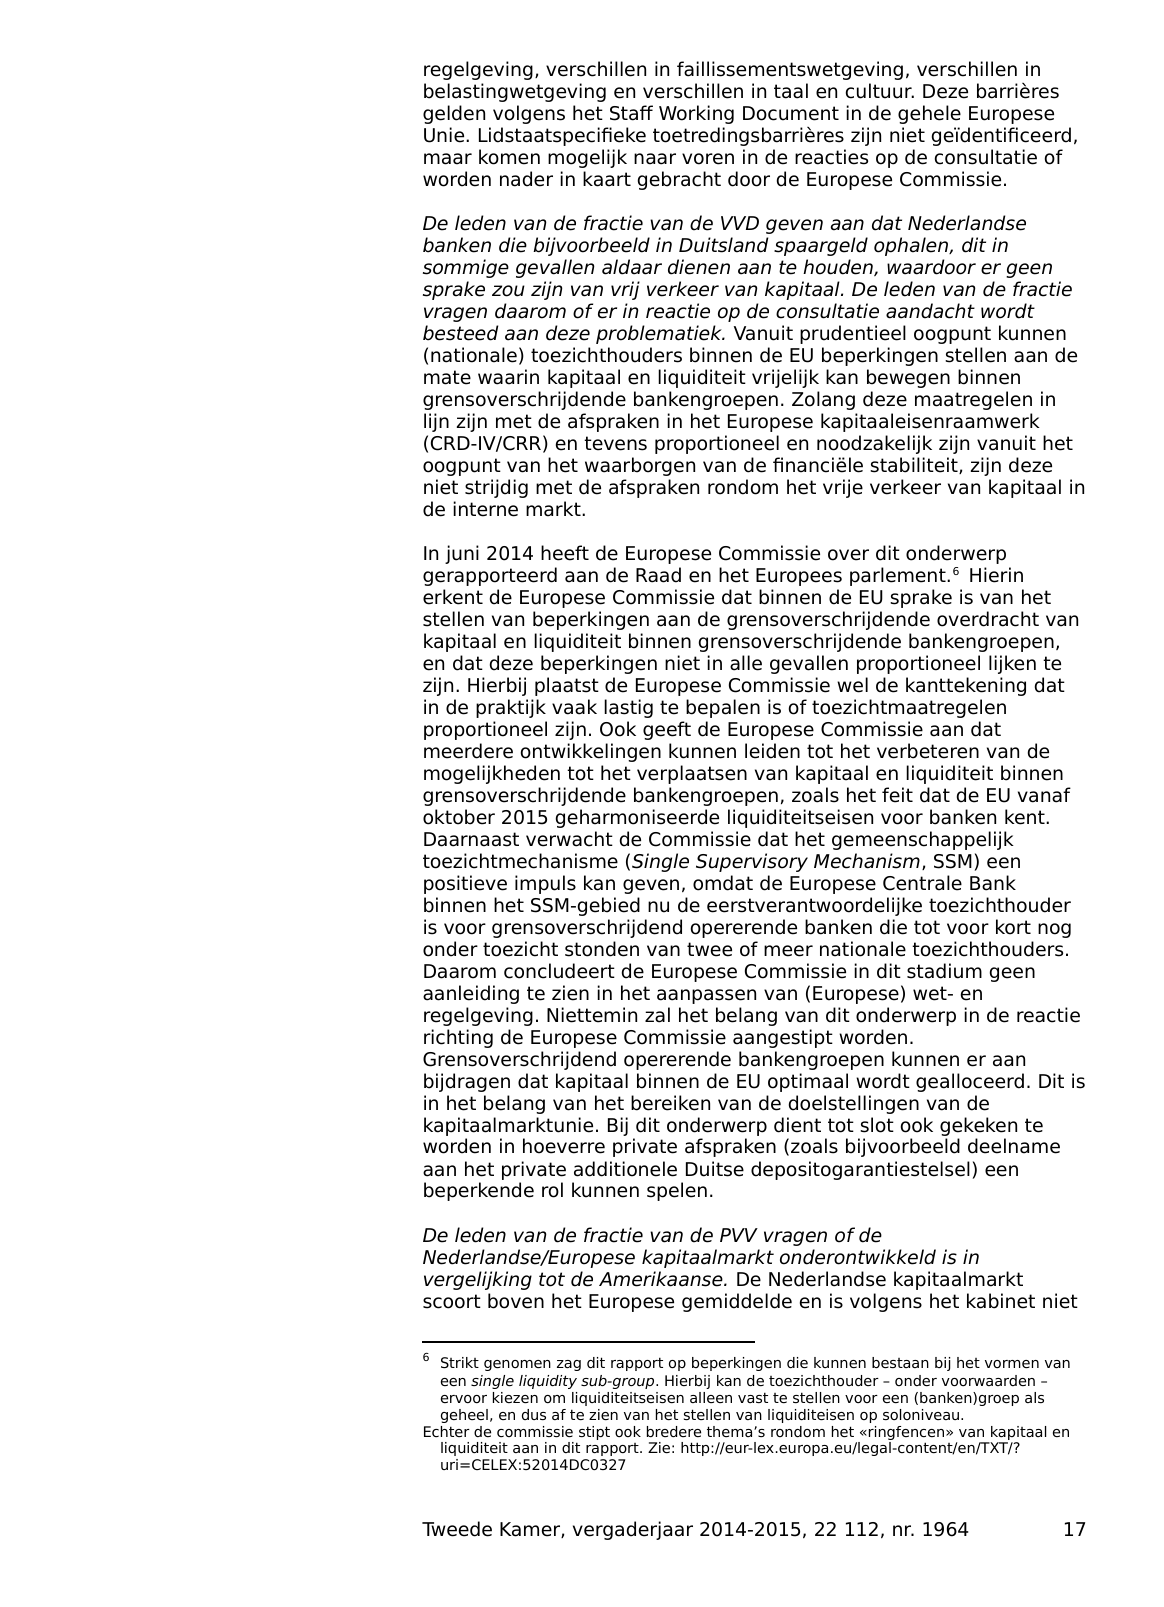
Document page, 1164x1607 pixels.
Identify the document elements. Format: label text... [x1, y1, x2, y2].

text regelgeving, verschillen in faillissementswetgeving, verschillen in belastingwetgeving en verschillen in taal en cultuur. Deze barrières gelden volgens het Staff Working Document in de gehele Europese Unie. Lidstaatspecifieke toetredingsbarrières zijn niet geïdentificeerd, maar komen mogelijk naar voren in de reacties op de consultatie of worden nader in kaart gebracht door de Europese Commissie. [422, 59, 1087, 191]
text De leden van de fractie van de VVD geven aan dat Nederlandse banken die bijvoorbeeld in Duitsland spaargeld ophalen, dit in sommige gevallen aldaar dienen aan te houden, waardoor er geen sprake zou zijn van vrij verkeer van kapitaal. De leden van de fractie vragen daarom of er in reactie op de consultatie aandacht wordt besteed aan deze problematiek. Vanuit prudentieel oogpunt kunnen (nationale) toezichthouders binnen de EU beperkingen stellen aan de mate waarin kapitaal en liquiditeit vrijelijk kan bewegen binnen grensoverschrijdende bankengroepen. Zolang deze maatregelen in lijn zijn met de afspraken in het Europese kapitaaleisenraamwerk (CRD-IV/CRR) en tevens proportioneel en noodzakelijk zijn vanuit het oogpunt van het waarborgen van de financiële stabiliteit, zijn deze niet strijdig met de afspraken rondom het vrije verkeer van kapitaal in de interne markt. [422, 213, 1087, 521]
text Strikt genomen zag dit rapport op beperkingen die kunnen bestaan bij het vormen van een single liquidity sub-group. Hierbij kan de toezichthouder – onder voorwaarden – ervoor kiezen om liquiditeitseisen alleen vast te stellen voor een (banken)groep als geheel, en dus af te zien van het stellen van liquiditeisen op soloniveau. [422, 1351, 1087, 1424]
text Echter de commissie stipt ook bredere thema’s rondom het «ringfencen» van kapitaal en liquiditeit aan in dit rapport. Zie: http://eur-lex.europa.eu/legal-content/en/TXT/?uri=CELEX:52014DC0327 [422, 1424, 1087, 1474]
text In juni 2014 heeft de Europese Commissie over dit onderwerp gerapporteerd aan de Raad en het Europees parlement. Hierin erkent de Europese Commissie dat binnen de EU sprake is van het stellen van beperkingen aan de grensoverschrijdende overdracht van kapitaal en liquiditeit binnen grensoverschrijdende bankengroepen, en dat deze beperkingen niet in alle gevallen proportioneel lijken te zijn. Hierbij plaatst de Europese Commissie wel de kanttekening dat in de praktijk vaak lastig te bepalen is of toezichtmaatregelen proportioneel zijn. Ook geeft de Europese Commissie aan dat meerdere ontwikkelingen kunnen leiden tot het verbeteren van de mogelijkheden tot het verplaatsen van kapitaal en liquiditeit binnen grensoverschrijdende bankengroepen, zoals het feit dat de EU vanaf oktober 2015 geharmoniseerde liquiditeitseisen voor banken kent. Daarnaast verwacht de Commissie dat het gemeenschappelijk toezichtmechanisme (Single Supervisory Mechanism, SSM) een positieve impuls kan geven, omdat de Europese Centrale Bank binnen het SSM-gebied nu de eerstverantwoordelijke toezichthouder is voor grensoverschrijdend opererende banken die tot voor kort nog onder toezicht stonden van twee of meer nationale toezichthouders. Daarom concludeert de Europese Commissie in dit stadium geen aanleiding te zien in het aanpassen van (Europese) wet- en regelgeving. Niettemin zal het belang van dit onderwerp in de reactie richting de Europese Commissie aangestipt worden. Grensoverschrijdend opererende bankengroepen kunnen er aan bijdragen dat kapitaal binnen de EU optimaal wordt gealloceerd. Dit is in het belang van het bereiken van de doelstellingen van de kapitaalmarktunie. Bij dit onderwerp dient tot slot ook gekeken te worden in hoeverre private afspraken (zoals bijvoorbeeld deelname aan het private additionele Duitse depositogarantiestelsel) een beperkende rol kunnen spelen. [422, 543, 1087, 1202]
text De leden van de fractie van de PVV vragen of de Nederlandse/Europese kapitaalmarkt onderontwikkeld is in vergelijking tot de Amerikaanse. De Nederlandse kapitaalmarkt scoort boven het Europese gemiddelde en is volgens het kabinet niet [422, 1224, 1087, 1312]
